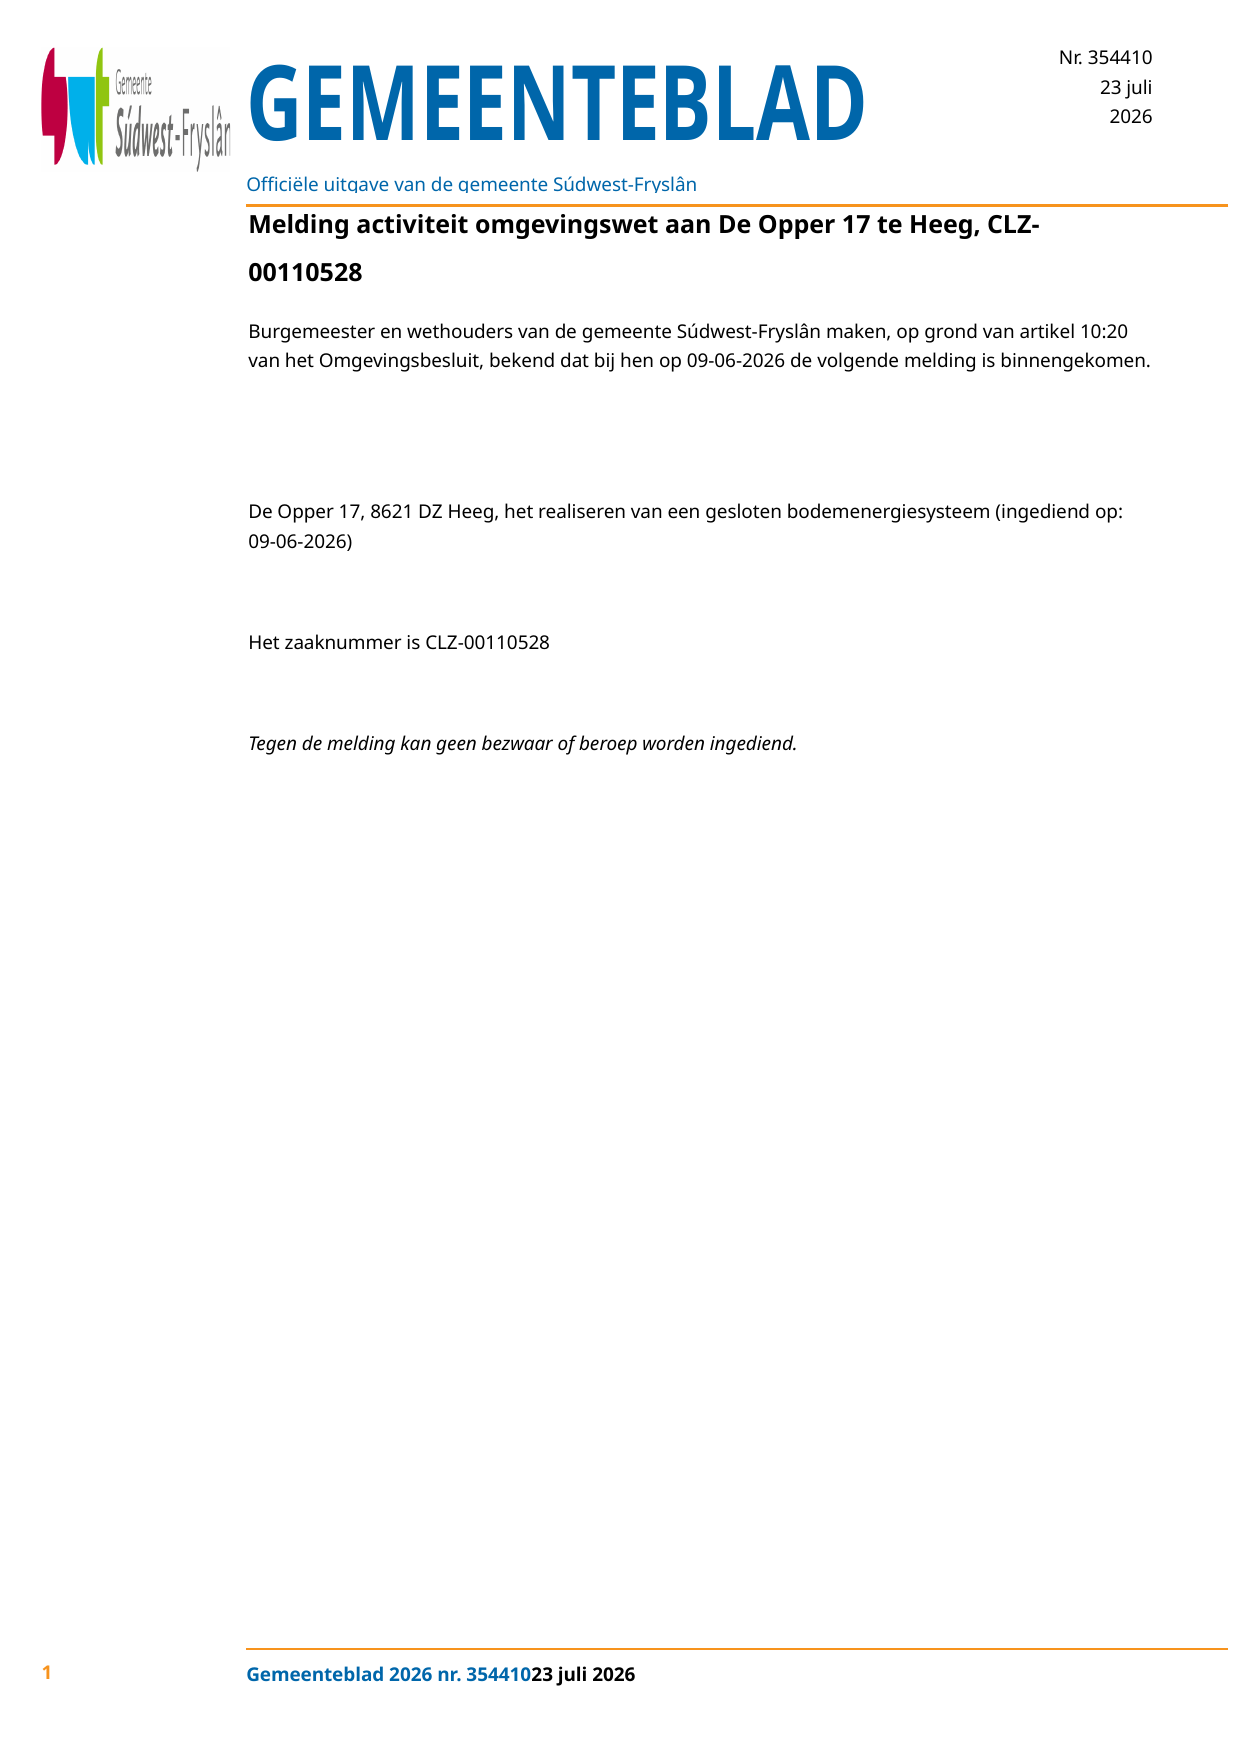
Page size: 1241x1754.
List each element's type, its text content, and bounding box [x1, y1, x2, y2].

text Burgemeester en wethouders van de gemeente Súdwest-Fryslân maken, op grond van artikel 10:20 van het Omgevingsbesluit, bekend dat bij hen op 09-06-2026 de volgende melding is binnengekomen. [248, 318, 1152, 373]
picture [41, 47, 231, 172]
text De Opper 17, 8621 DZ Heeg, het realiseren van een gesloten bodemenergiesysteem (ingediend op: 09-06-2026) [248, 499, 1152, 554]
text Melding activiteit omgevingswet aan De Opper 17 te Heeg, CLZ-00110528 [248, 207, 1152, 288]
text Tegen de melding kan geen bezwaar of beroep worden ingediend. [248, 730, 1152, 756]
text Het zaaknummer is CLZ-00110528 [248, 629, 1152, 655]
